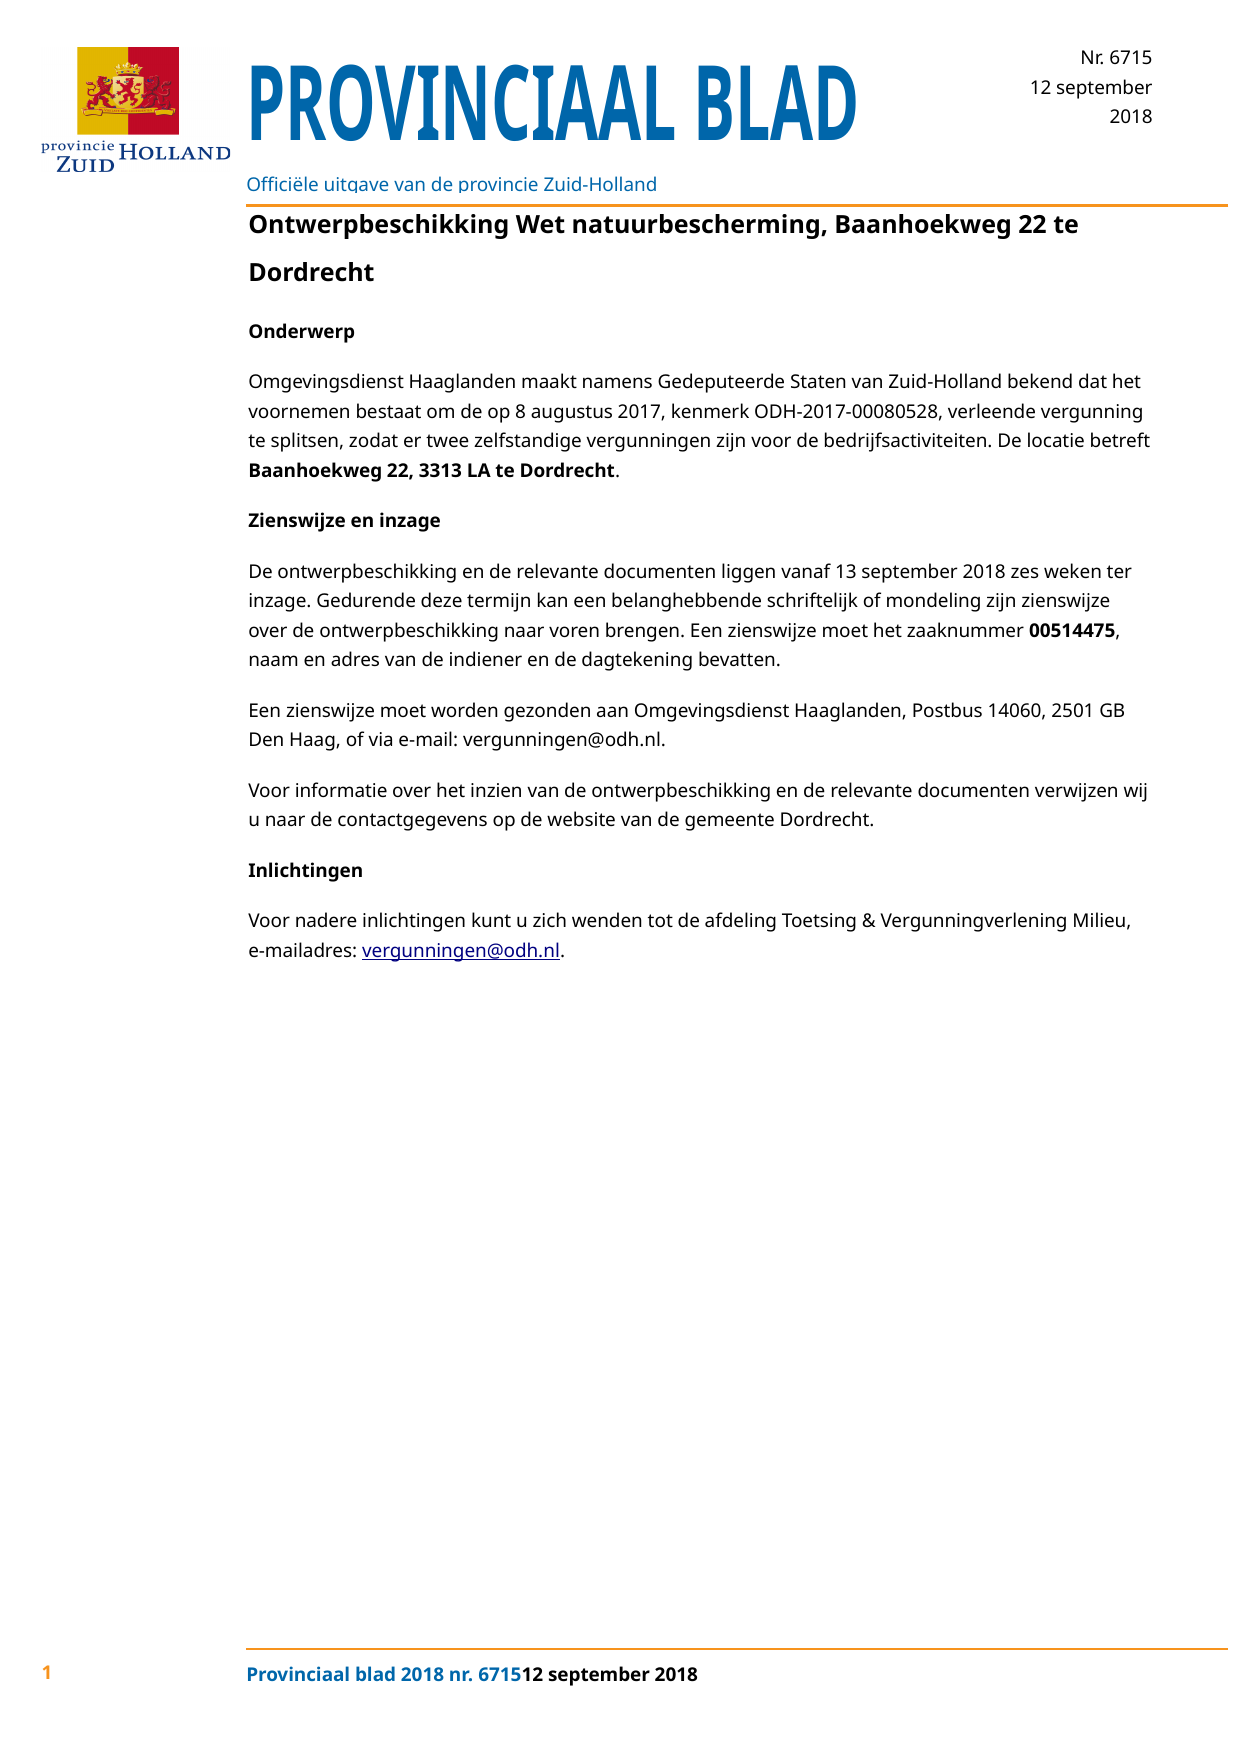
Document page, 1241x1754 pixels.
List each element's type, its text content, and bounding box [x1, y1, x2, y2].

text Onderwerp [248, 318, 1152, 344]
text De ontwerpbeschikking en de relevante documenten liggen vanaf 13 september 2018 zes weken ter inzage. Gedurende deze termijn kan een belanghebbende schriftelijk of mondeling zijn zienswijze over de ontwerpbeschikking naar voren brengen. Een zienswijze moet het zaaknummer 00514475, naam en adres van de indiener en de dagtekening bevatten. [248, 558, 1152, 672]
picture [41, 47, 231, 172]
text Ontwerpbeschikking Wet natuurbescherming, Baanhoekweg 22 te Dordrecht [248, 207, 1152, 288]
text Omgevingsdienst Haaglanden maakt namens Gedeputeerde Staten van Zuid-Holland bekend dat het voornemen bestaat om de op 8 augustus 2017, kenmerk ODH-2017-00080528, verleende vergunning te splitsen, zodat er twee zelfstandige vergunningen zijn voor de bedrijfsactiviteiten. De locatie betreft Baanhoekweg 22, 3313 LA te Dordrecht. [248, 368, 1152, 483]
text Voor informatie over het inzien van de ontwerpbeschikking en de relevante documenten verwijzen wij u naar de contactgegevens op de website van de gemeente Dordrecht. [248, 777, 1152, 832]
text Zienswijze en inzage [248, 507, 1152, 533]
text Een zienswijze moet worden gezonden aan Omgevingsdienst Haaglanden, Postbus 14060, 2501 GB Den Haag, of via e-mail: vergunningen@odh.nl. [248, 697, 1152, 752]
text Inlichtingen [248, 857, 1152, 883]
text Voor nadere inlichtingen kunt u zich wenden tot de afdeling Toetsing & Vergunningverlening Milieu, e-mailadres: vergunningen@odh.nl. [248, 907, 1152, 963]
